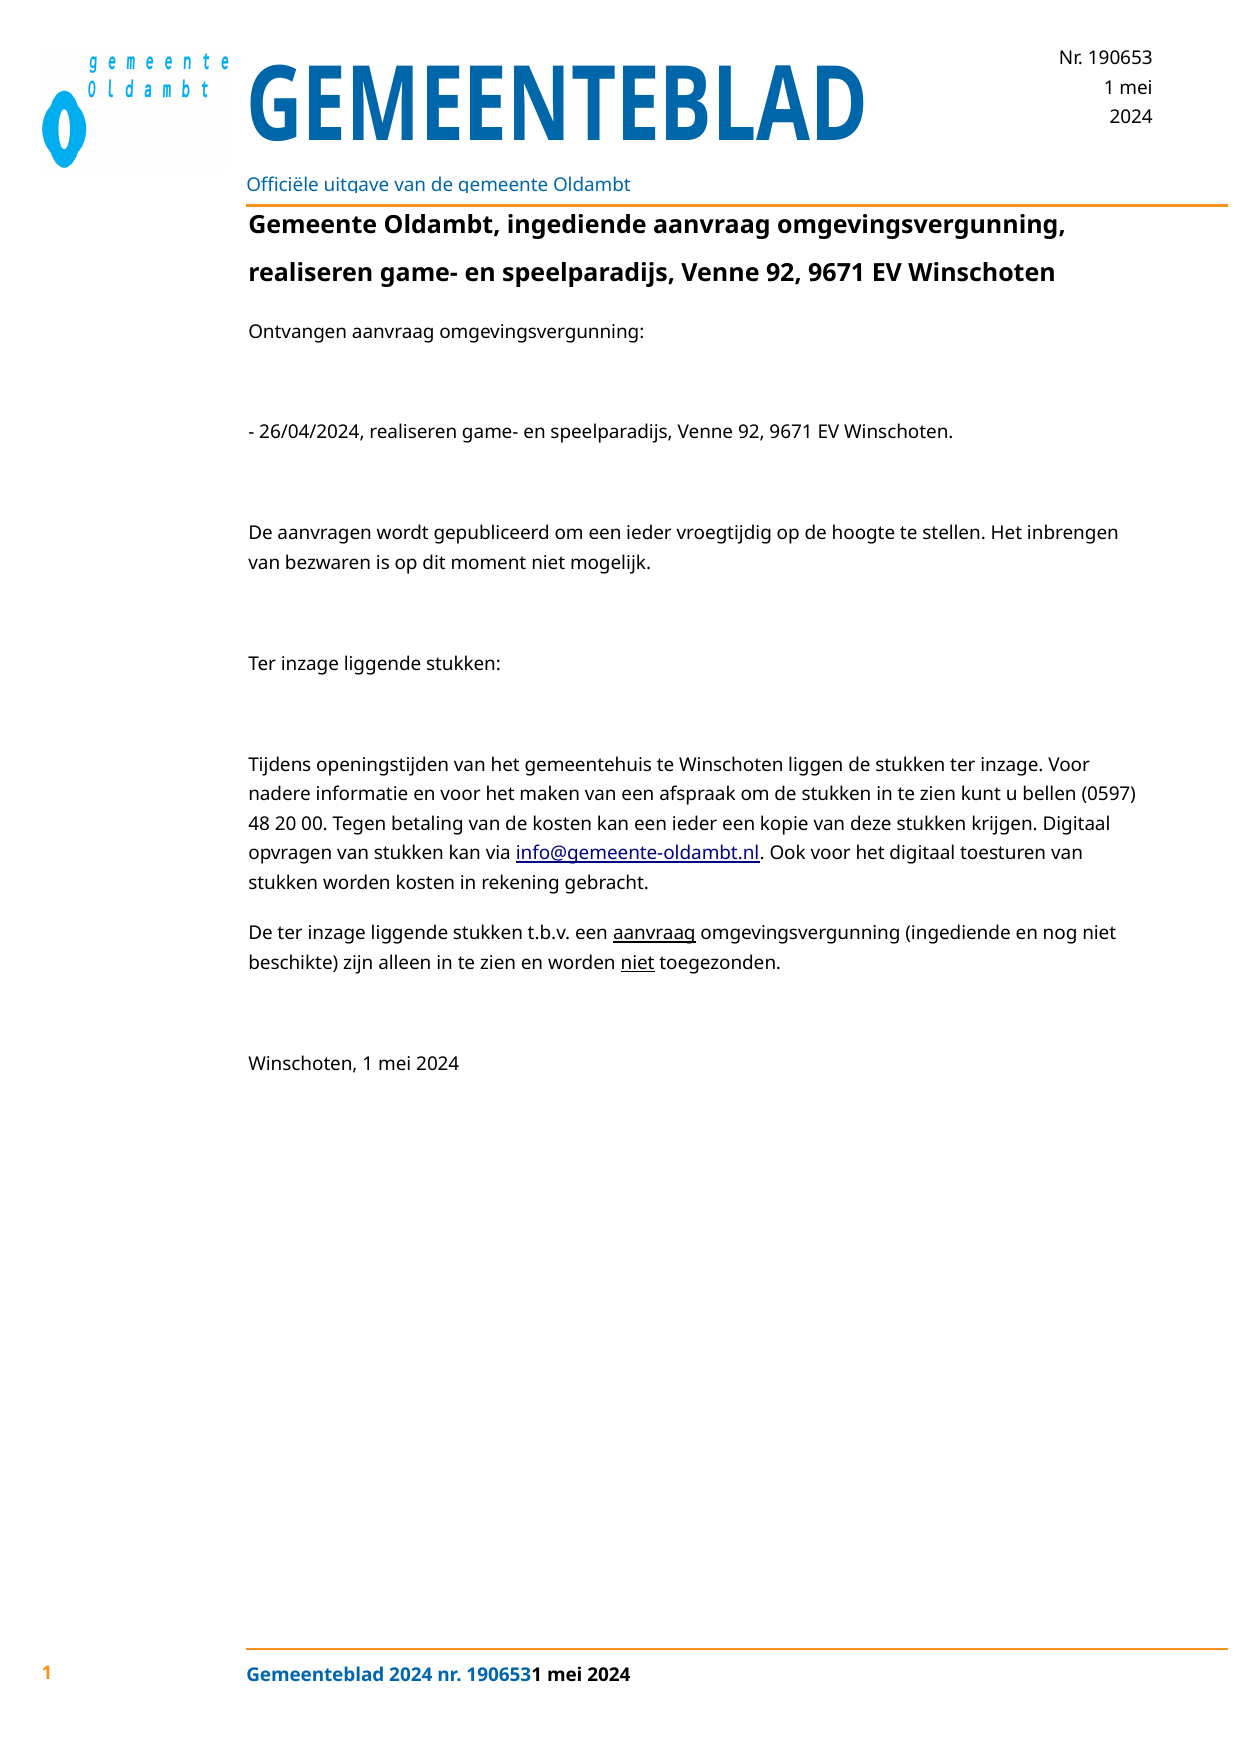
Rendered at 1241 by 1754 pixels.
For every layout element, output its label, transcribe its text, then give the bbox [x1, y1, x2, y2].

text De ter inzage liggende stukken t.b.v. een aanvraag omgevingsvergunning (ingediende en nog niet beschikte) zijn alleen in te zien en worden niet toegezonden. [248, 919, 1152, 975]
text De aanvragen wordt gepubliceerd om een ieder vroegtijdig op de hoogte te stellen. Het inbrengen van bezwaren is op dit moment niet mogelijk. [248, 519, 1152, 575]
text Gemeente Oldambt, ingediende aanvraag omgevingsvergunning, realiseren game- en speelparadijs, Venne 92, 9671 EV Winschoten [248, 207, 1152, 288]
text Tijdens openingstijden van het gemeentehuis te Winschoten liggen de stukken ter inzage. Voor nadere informatie en voor het maken van een afspraak om de stukken in te zien kunt u bellen (0597) 48 20 00. Tegen betaling van de kosten kan een ieder een kopie van deze stukken krijgen. Digitaal opvragen van stukken kan via info@gemeente-oldambt.nl. Ook voor het digitaal toesturen van stukken worden kosten in rekening gebracht. [248, 751, 1152, 895]
text - 26/04/2024, realiseren game- en speelparadijs, Venne 92, 9671 EV Winschoten. [248, 419, 1152, 444]
picture [41, 47, 231, 172]
text Winschoten, 1 mei 2024 [248, 1050, 1152, 1076]
text Ontvangen aanvraag omgevingsvergunning: [248, 318, 1152, 344]
text Ter inzage liggende stukken: [248, 650, 1152, 676]
